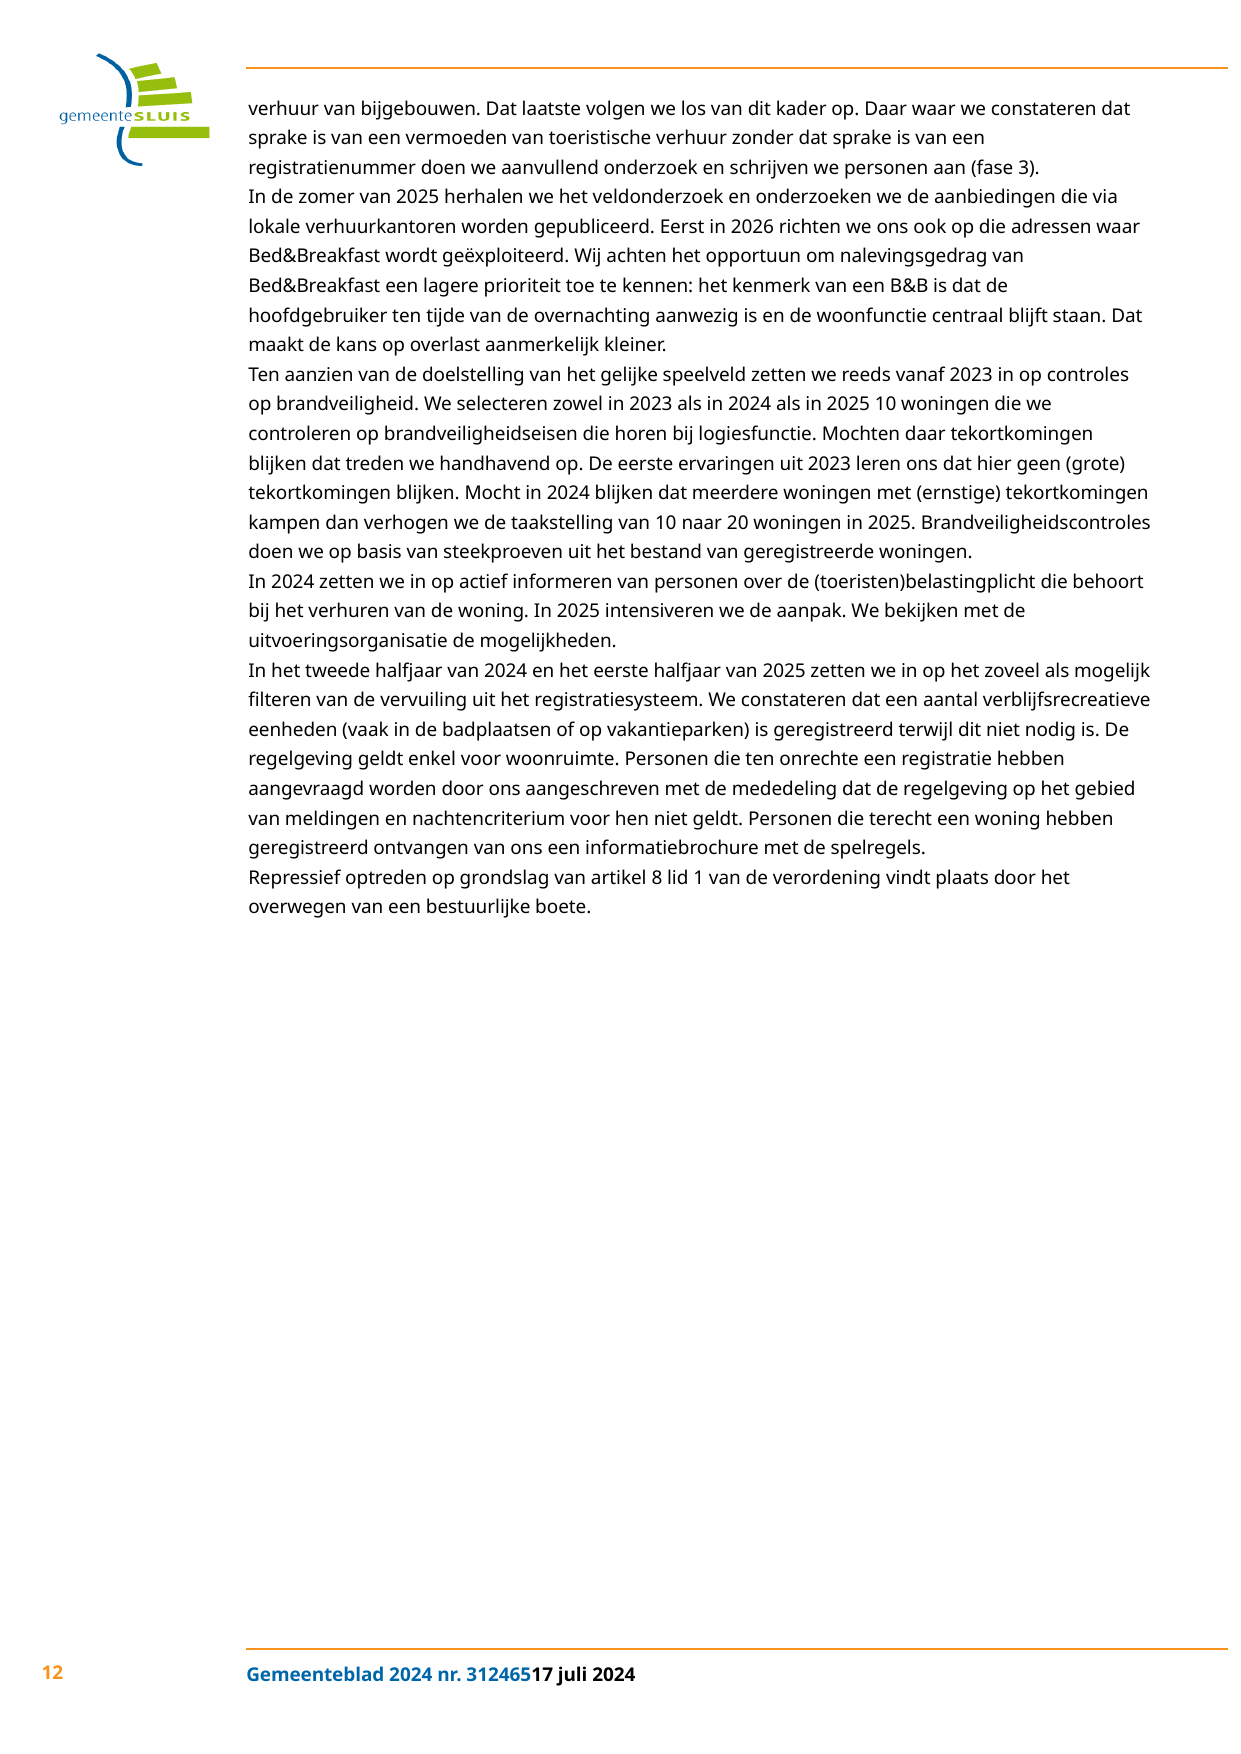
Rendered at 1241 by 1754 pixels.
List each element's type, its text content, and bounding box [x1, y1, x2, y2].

text verhuur van bijgebouwen. Dat laatste volgen we los van dit kader op. Daar waar we constateren dat sprake is van een vermoeden van toeristische verhuur zonder dat sprake is van een registratienummer doen we aanvullend onderzoek en schrijven we personen aan (fase 3). [248, 95, 1152, 180]
text In het tweede halfjaar van 2024 en het eerste halfjaar van 2025 zetten we in op het zoveel als mogelijk filteren van de vervuiling uit het registratiesysteem. We constateren dat een aantal verblijfsrecreatieve eenheden (vaak in de badplaatsen of op vakantieparken) is geregistreerd terwijl dit niet nodig is. De regelgeving geldt enkel voor woonruimte. Personen die ten onrechte een registratie hebben aangevraagd worden door ons aangeschreven met de mededeling dat de regelgeving op het gebied van meldingen en nachtencriterium voor hen niet geldt. Personen die terecht een woning hebben geregistreerd ontvangen van ons een informatiebrochure met de spelregels. [248, 657, 1152, 860]
text Repressief optreden op grondslag van artikel 8 lid 1 van de verordening vindt plaats door het overwegen van een bestuurlijke boete. [248, 864, 1152, 919]
text In 2024 zetten we in op actief informeren van personen over de (toeristen)belastingplicht die behoort bij het verhuren van de woning. In 2025 intensiveren we de aanpak. We bekijken met de uitvoeringsorganisatie de mogelijkheden. [248, 568, 1152, 653]
text Ten aanzien van de doelstelling van het gelijke speelveld zetten we reeds vanaf 2023 in op controles op brandveiligheid. We selecteren zowel in 2023 als in 2024 als in 2025 10 woningen die we controleren op brandveiligheidseisen die horen bij logiesfunctie. Mochten daar tekortkomingen blijken dat treden we handhavend op. De eerste ervaringen uit 2023 leren ons dat hier geen (grote) tekortkomingen blijken. Mocht in 2024 blijken dat meerdere woningen met (ernstige) tekortkomingen kampen dan verhogen we de taakstelling van 10 naar 20 woningen in 2025. Brandveiligheidscontroles doen we op basis van steekproeven uit het bestand van geregistreerde woningen. [248, 361, 1152, 564]
picture [41, 47, 231, 172]
text In de zomer van 2025 herhalen we het veldonderzoek en onderzoeken we de aanbiedingen die via lokale verhuurkantoren worden gepubliceerd. Eerst in 2026 richten we ons ook op die adressen waar Bed&Breakfast wordt geëxploiteerd. Wij achten het opportuun om nalevingsgedrag van Bed&Breakfast een lagere prioriteit toe te kennen: het kenmerk van een B&B is dat de hoofdgebruiker ten tijde van de overnachting aanwezig is en de woonfunctie centraal blijft staan. Dat maakt de kans op overlast aanmerkelijk kleiner. [248, 183, 1152, 357]
